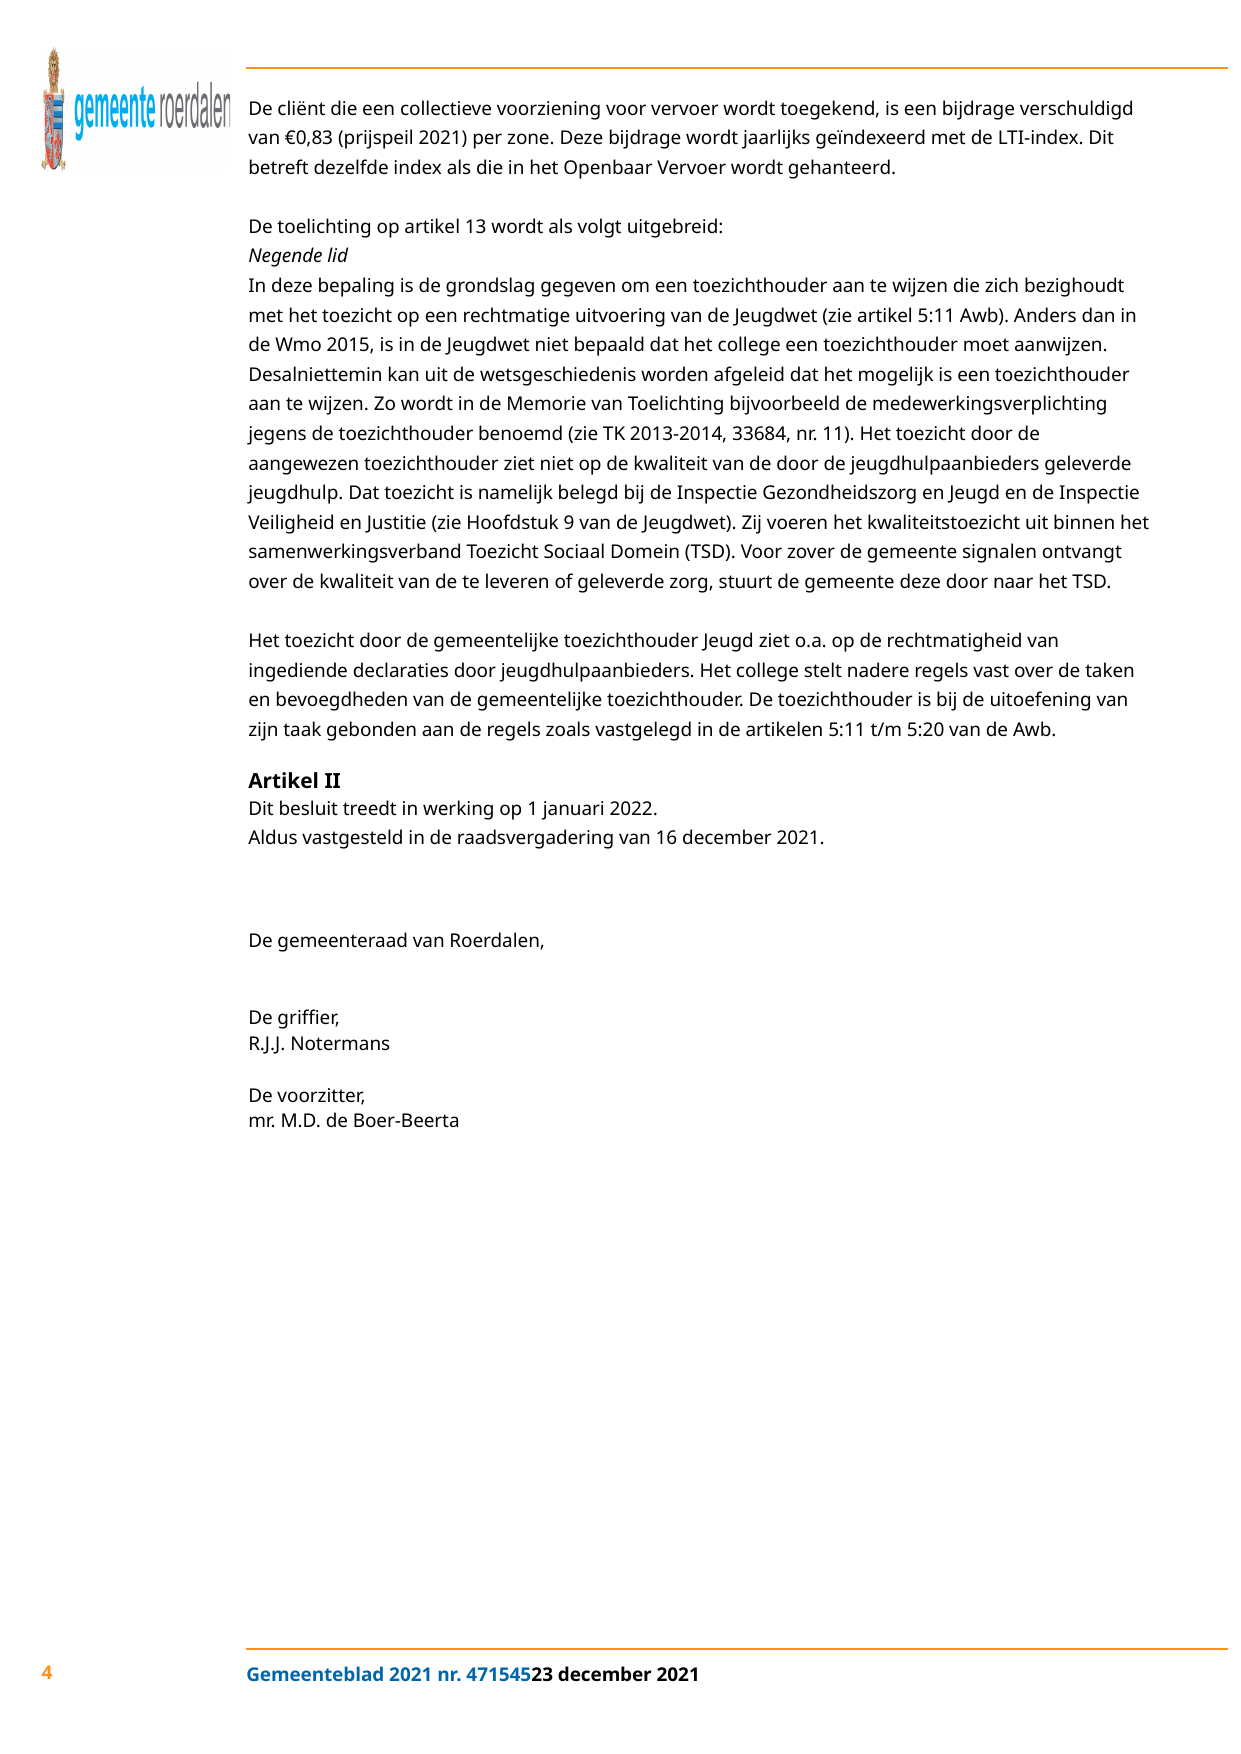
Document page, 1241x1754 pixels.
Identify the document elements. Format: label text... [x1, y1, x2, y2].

text De toelichting op artikel 13 wordt als volgt uitgebreid: [248, 213, 1152, 239]
text In deze bepaling is de grondslag gegeven om een toezichthouder aan te wijzen die zich bezighoudt met het toezicht op een rechtmatige uitvoering van de Jeugdwet (zie artikel 5:11 Awb). Anders dan in de Wmo 2015, is in de Jeugdwet niet bepaald dat het college een toezichthouder moet aanwijzen. Desalniettemin kan uit de wetsgeschiedenis worden afgeleid dat het mogelijk is een toezichthouder aan te wijzen. Zo wordt in de Memorie van Toelichting bijvoorbeeld de medewerkingsverplichting jegens de toezichthouder benoemd (zie TK 2013-2014, 33684, nr. 11). Het toezicht door de aangewezen toezichthouder ziet niet op de kwaliteit van de door de jeugdhulpaanbieders geleverde jeugdhulp. Dat toezicht is namelijk belegd bij de Inspectie Gezondheidszorg en Jeugd en de Inspectie Veiligheid en Justitie (zie Hoofdstuk 9 van de Jeugdwet). Zij voeren het kwaliteitstoezicht uit binnen het samenwerkingsverband Toezicht Sociaal Domein (TSD). Voor zover de gemeente signalen ontvangt over de kwaliteit van de te leveren of geleverde zorg, stuurt de gemeente deze door naar het TSD. [248, 272, 1152, 594]
text Aldus vastgesteld in de raadsvergadering van 16 december 2021. [248, 824, 1152, 850]
text R.J.J. Notermans [248, 1030, 1152, 1056]
text De gemeenteraad van Roerdalen, [248, 927, 1152, 953]
text Het toezicht door de gemeentelijke toezichthouder Jeugd ziet o.a. op de rechtmatigheid van ingediende declaraties door jeugdhulpaanbieders. Het college stelt nadere regels vast over de taken en bevoegdheden van de gemeentelijke toezichthouder. De toezichthouder is bij de uitoefening van zijn taak gebonden aan de regels zoals vastgelegd in de artikelen 5:11 t/m 5:20 van de Awb. [248, 627, 1152, 742]
text Artikel II [248, 766, 1152, 795]
text Negende lid [248, 243, 1152, 268]
text De cliënt die een collectieve voorziening voor vervoer wordt toegekend, is een bijdrage verschuldigd van €0,83 (prijspeil 2021) per zone. Deze bijdrage wordt jaarlijks geïndexeerd met de LTI-index. Dit betreft dezelfde index als die in het Openbaar Vervoer wordt gehanteerd. [248, 95, 1152, 180]
text mr. M.D. de Boer-Beerta [248, 1107, 1152, 1133]
text De voorzitter, [248, 1082, 1152, 1107]
text Dit besluit treedt in werking op 1 januari 2022. [248, 795, 1152, 821]
picture [41, 47, 231, 172]
text De griffier, [248, 1004, 1152, 1030]
